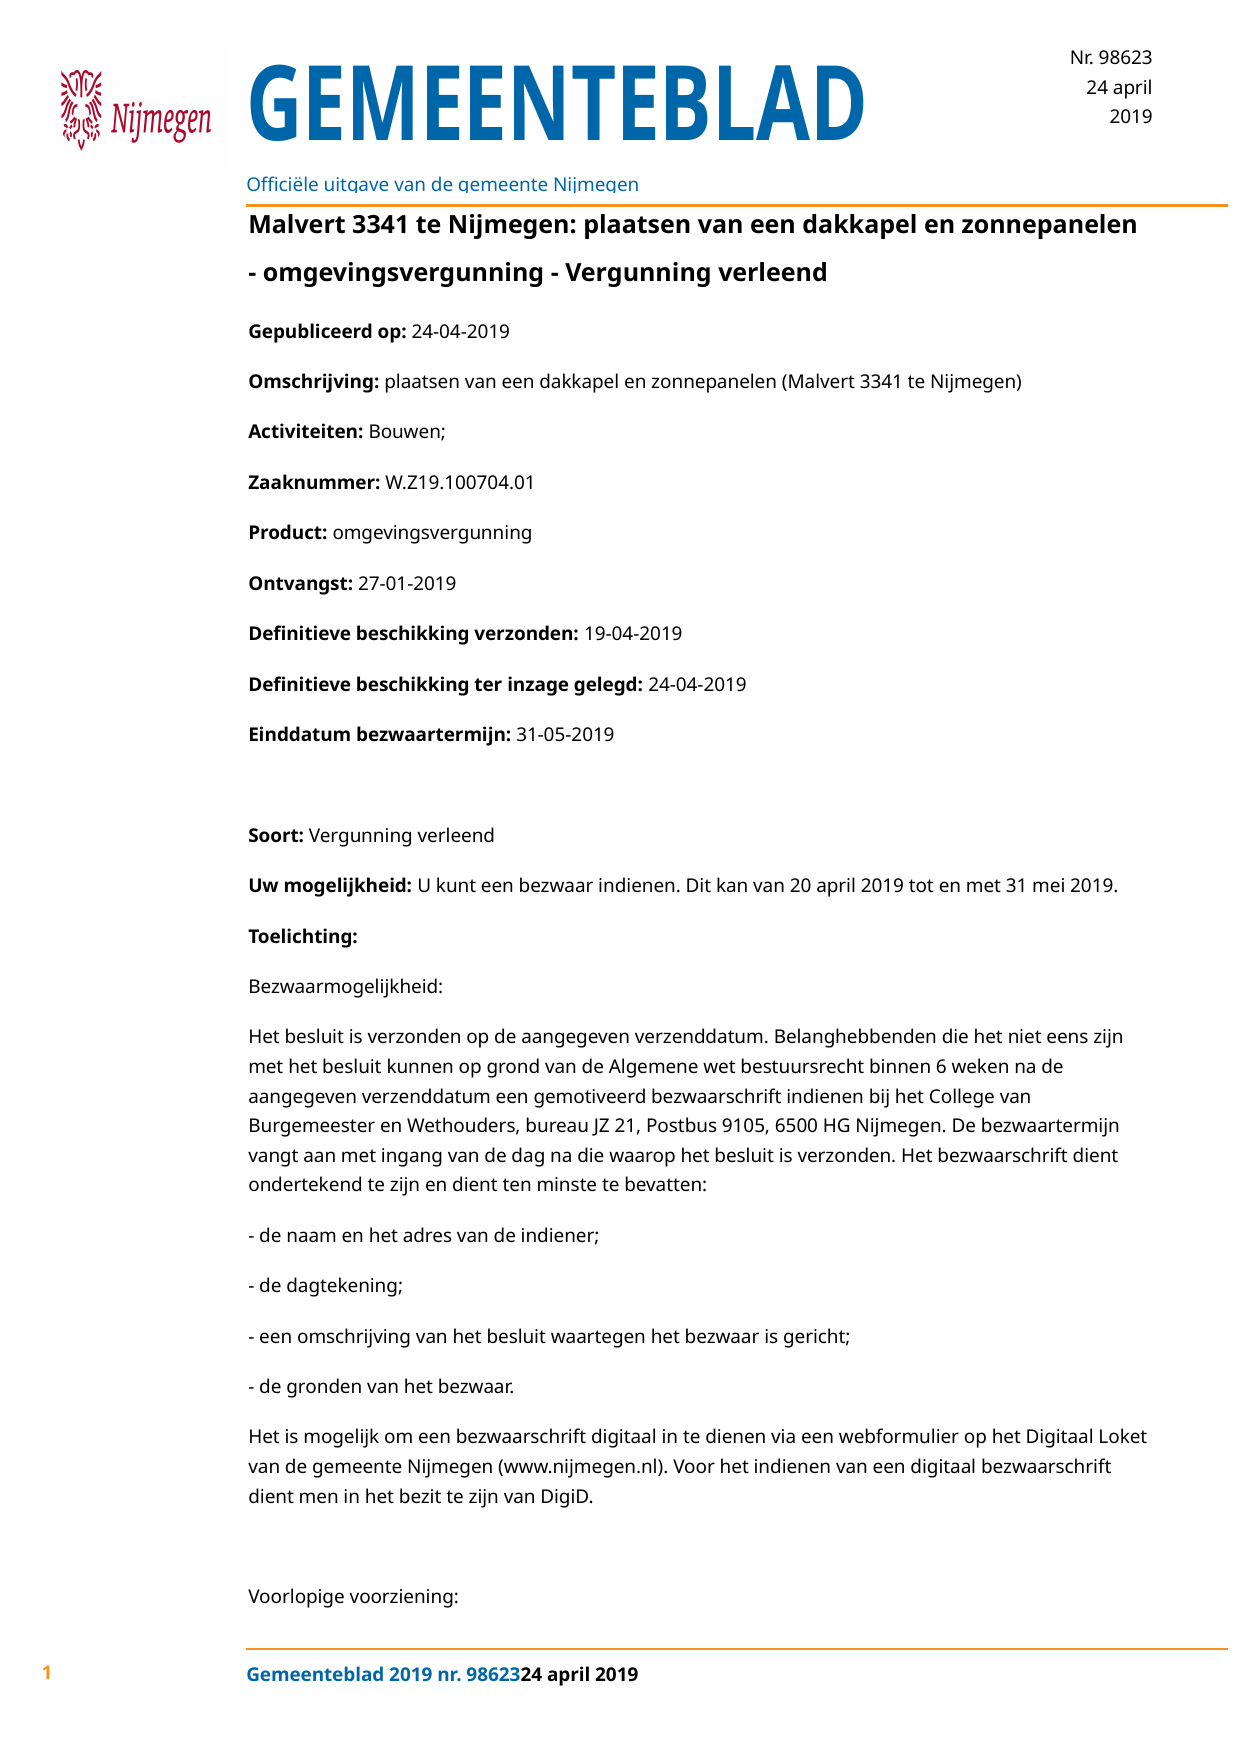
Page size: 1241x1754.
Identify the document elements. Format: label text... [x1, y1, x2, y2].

text Definitieve beschikking ter inzage gelegd: 24-04-2019 [248, 671, 1152, 697]
text Soort: Vergunning verleend [248, 822, 1152, 848]
text - een omschrijving van het besluit waartegen het bezwaar is gericht; [248, 1323, 1152, 1349]
text Uw mogelijkheid: U kunt een bezwaar indienen. Dit kan van 20 april 2019 tot en met 31 mei 2019. [248, 872, 1152, 898]
text Omschrijving: plaatsen van een dakkapel en zonnepanelen (Malvert 3341 te Nijmegen) [248, 368, 1152, 394]
text Het is mogelijk om een bezwaarschrift digitaal in te dienen via een webformulier op het Digitaal Loket van de gemeente Nijmegen (www.nijmegen.nl). Voor het indienen van een digitaal bezwaarschrift dient men in het bezit te zijn van DigiD. [248, 1424, 1152, 1509]
text Activiteiten: Bouwen; [248, 419, 1152, 444]
text Product: omgevingsvergunning [248, 519, 1152, 545]
text - de naam en het adres van de indiener; [248, 1222, 1152, 1248]
text Voorlopige voorziening: [248, 1584, 1152, 1609]
text Definitieve beschikking verzonden: 19-04-2019 [248, 620, 1152, 646]
text Het besluit is verzonden op de aangegeven verzenddatum. Belanghebbenden die het niet eens zijn met het besluit kunnen op grond van de Algemene wet bestuursrecht binnen 6 weken na de aangegeven verzenddatum een gemotiveerd bezwaarschrift indienen bij het College van Burgemeester en Wethouders, bureau JZ 21, Postbus 9105, 6500 HG Nijmegen. De bezwaartermijn vangt aan met ingang van de dag na die waarop het besluit is verzonden. Het bezwaarschrift dient ondertekend te zijn en dient ten minste te bevatten: [248, 1024, 1152, 1197]
text - de dagtekening; [248, 1272, 1152, 1298]
text Ontvangst: 27-01-2019 [248, 570, 1152, 596]
text Einddatum bezwaartermijn: 31-05-2019 [248, 721, 1152, 747]
picture [41, 47, 231, 172]
text Bezwaarmogelijkheid: [248, 973, 1152, 999]
text Zaaknummer: W.Z19.100704.01 [248, 469, 1152, 495]
text - de gronden van het bezwaar. [248, 1373, 1152, 1399]
text Malvert 3341 te Nijmegen: plaatsen van een dakkapel en zonnepanelen - omgevingsvergunning - Vergunning verleend [248, 207, 1152, 288]
text Gepubliceerd op: 24-04-2019 [248, 318, 1152, 344]
text Toelichting: [248, 923, 1152, 949]
